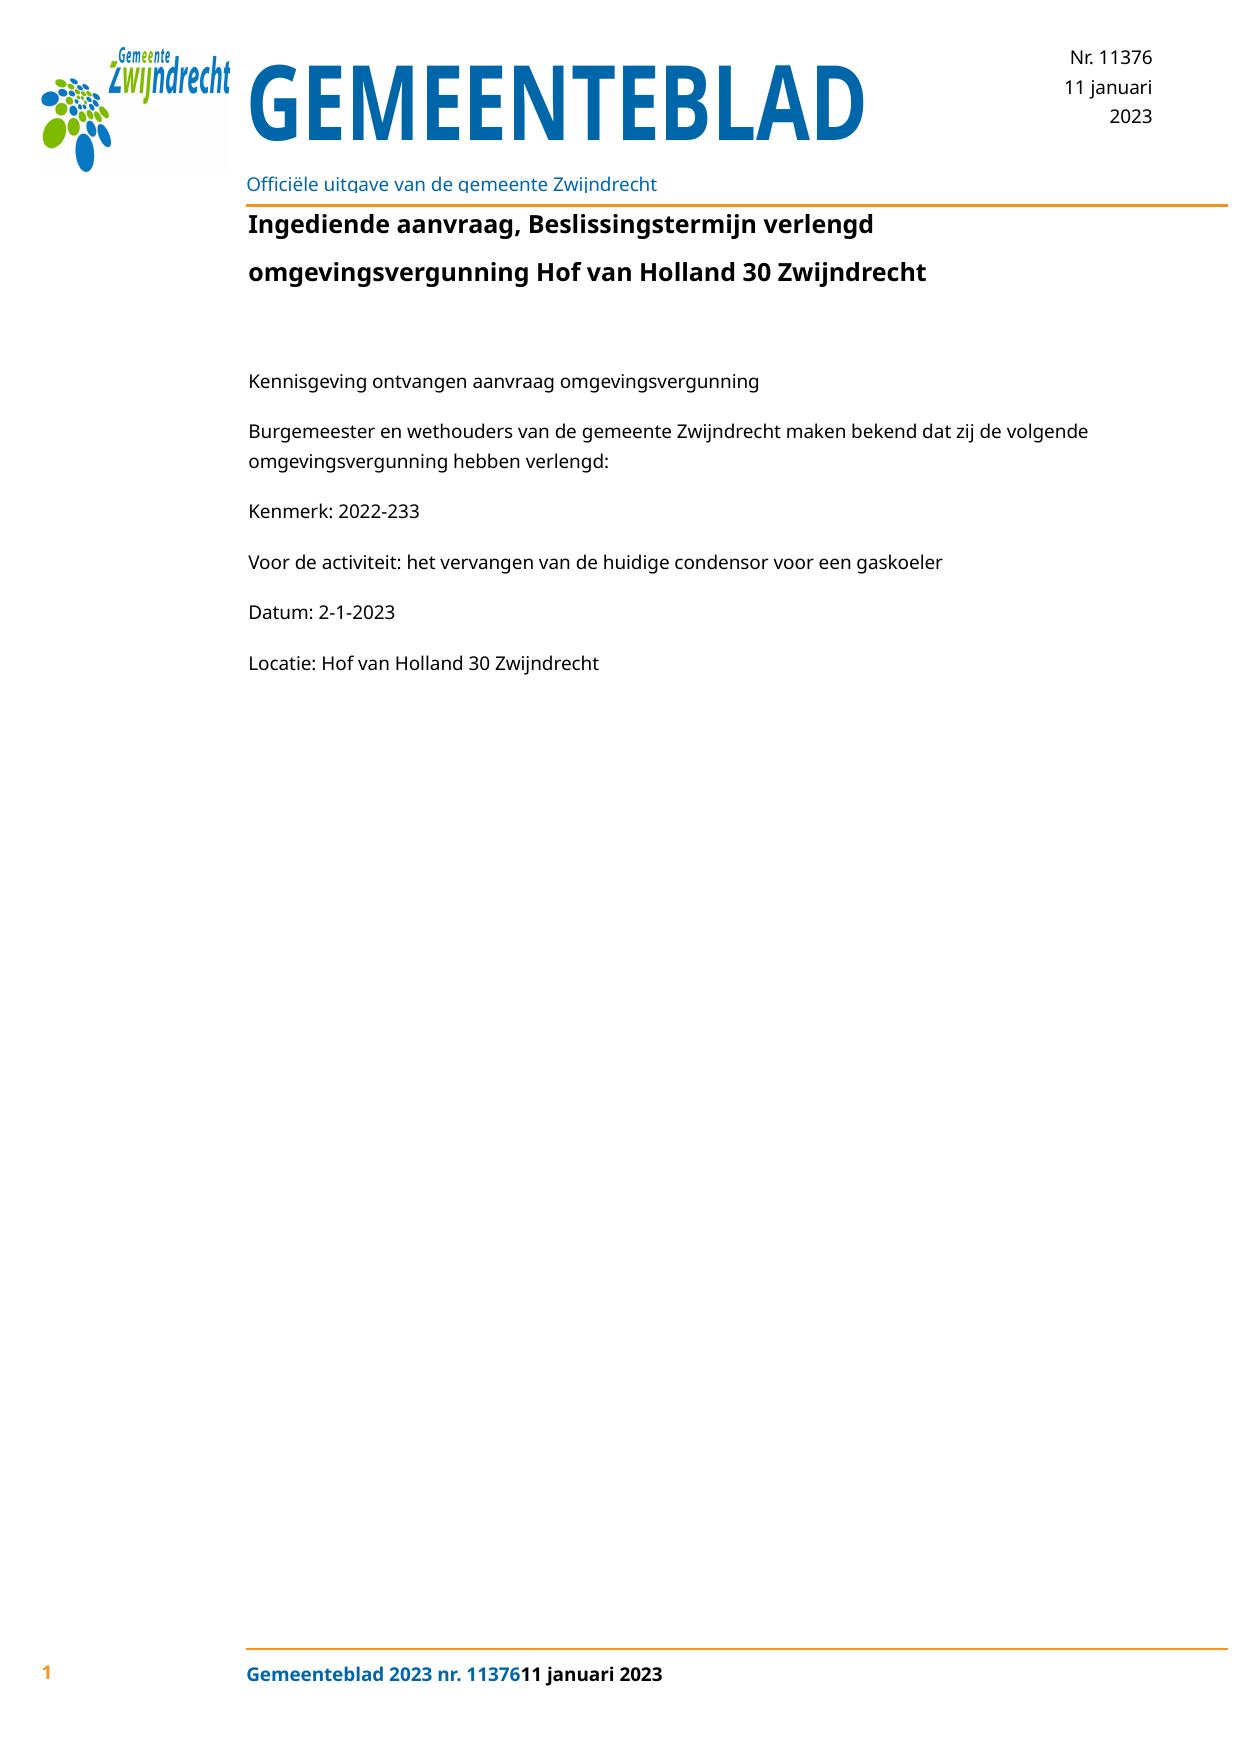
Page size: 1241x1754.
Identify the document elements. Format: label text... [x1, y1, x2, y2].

text Burgemeester en wethouders van de gemeente Zwijndrecht maken bekend dat zij de volgende omgevingsvergunning hebben verlengd: [248, 419, 1152, 474]
text Voor de activiteit: het vervangen van de huidige condensor voor een gaskoeler [248, 549, 1152, 575]
text Ingediende aanvraag, Beslissingstermijn verlengd omgevingsvergunning Hof van Holland 30 Zwijndrecht [248, 207, 1152, 288]
text Kenmerk: 2022-233 [248, 499, 1152, 524]
text Datum: 2-1-2023 [248, 599, 1152, 625]
picture [41, 47, 231, 172]
text Kennisgeving ontvangen aanvraag omgevingsvergunning [248, 368, 1152, 394]
text Locatie: Hof van Holland 30 Zwijndrecht [248, 650, 1152, 676]
